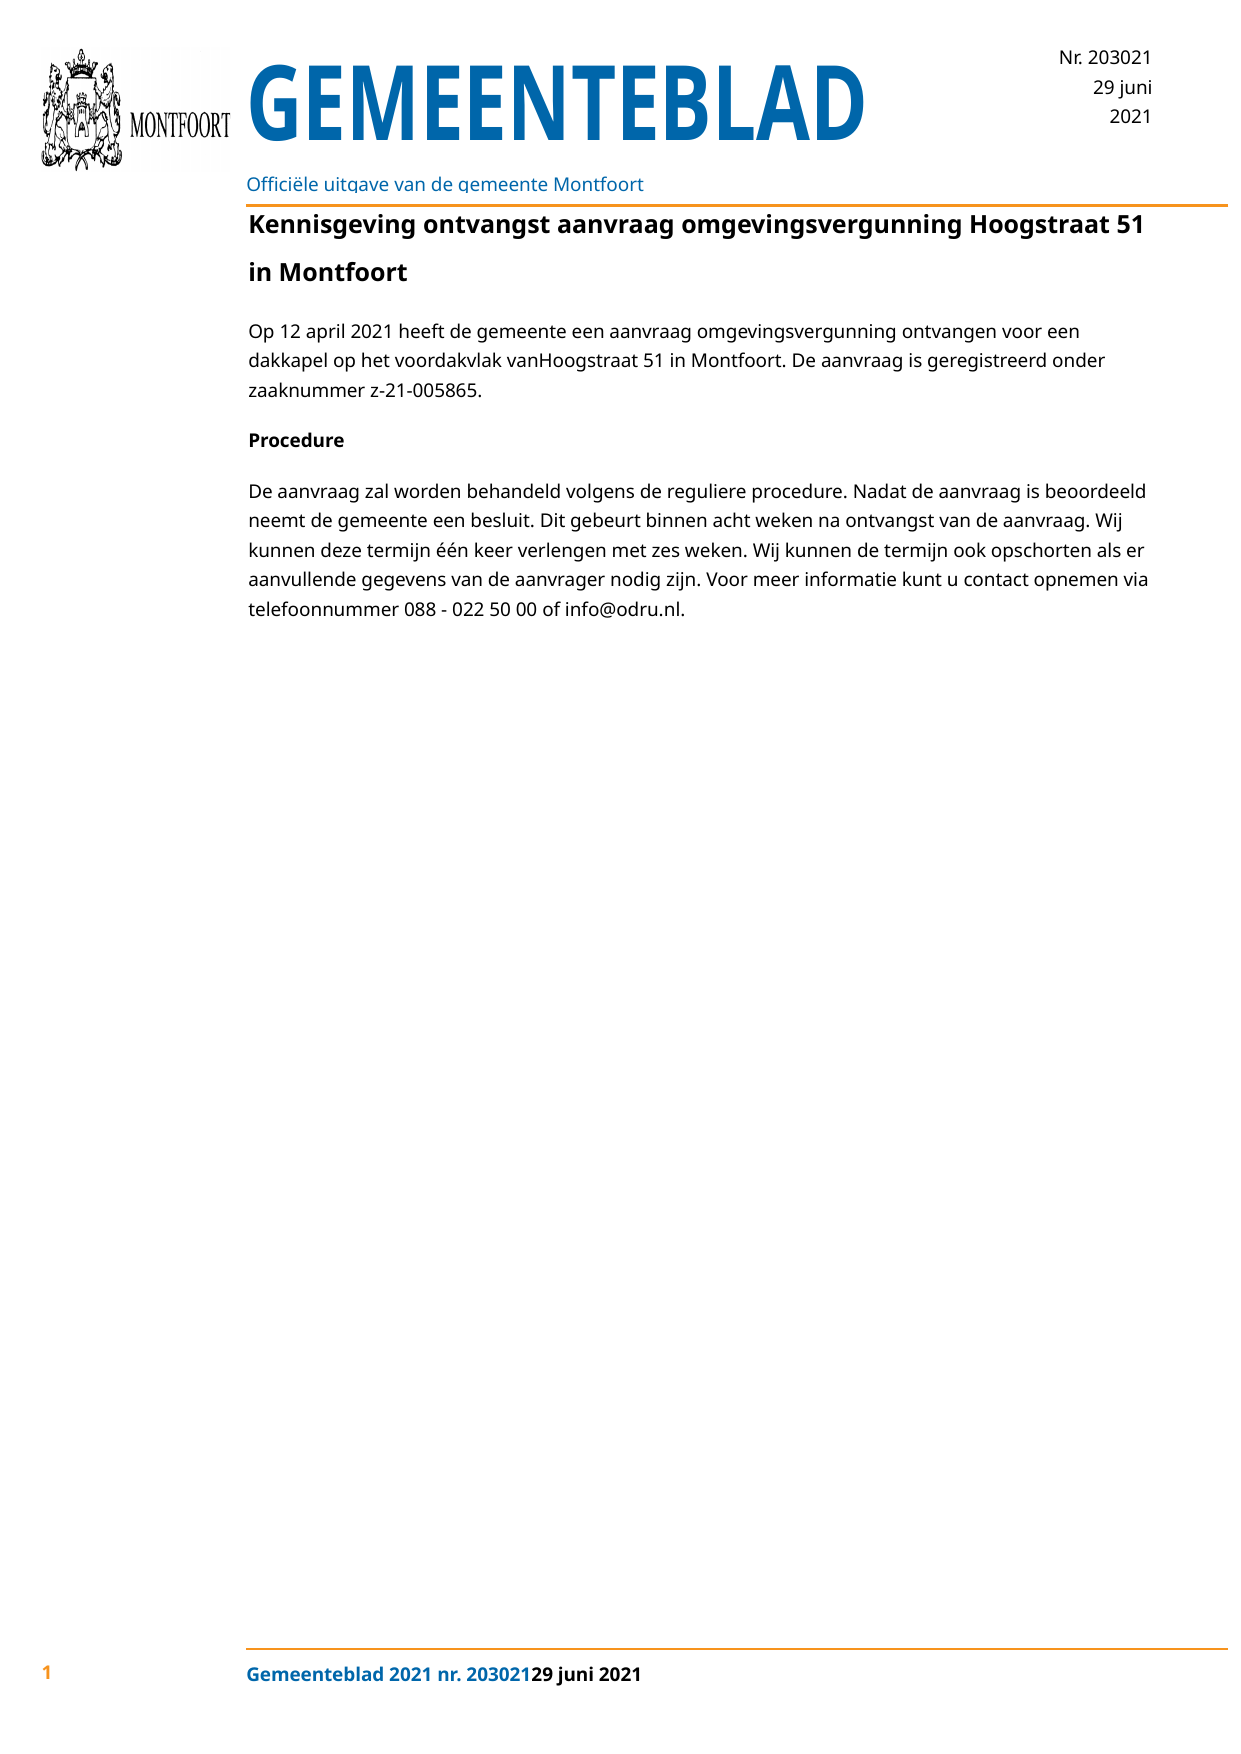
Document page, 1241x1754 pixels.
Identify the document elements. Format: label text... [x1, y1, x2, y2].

picture [41, 47, 231, 172]
text Procedure [248, 427, 1152, 453]
text Kennisgeving ontvangst aanvraag omgevingsvergunning Hoogstraat 51 in Montfoort [248, 207, 1152, 288]
text Op 12 april 2021 heeft de gemeente een aanvraag omgevingsvergunning ontvangen voor een dakkapel op het voordakvlak vanHoogstraat 51 in Montfoort. De aanvraag is geregistreerd onder zaaknummer z-21-005865. [248, 318, 1152, 403]
text De aanvraag zal worden behandeld volgens de reguliere procedure. Nadat de aanvraag is beoordeeld neemt de gemeente een besluit. Dit gebeurt binnen acht weken na ontvangst van de aanvraag. Wij kunnen deze termijn één keer verlengen met zes weken. Wij kunnen de termijn ook opschorten als er aanvullende gegevens van de aanvrager nodig zijn. Voor meer informatie kunt u contact opnemen via telefoonnummer 088 - 022 50 00 of info@odru.nl. [248, 478, 1152, 622]
